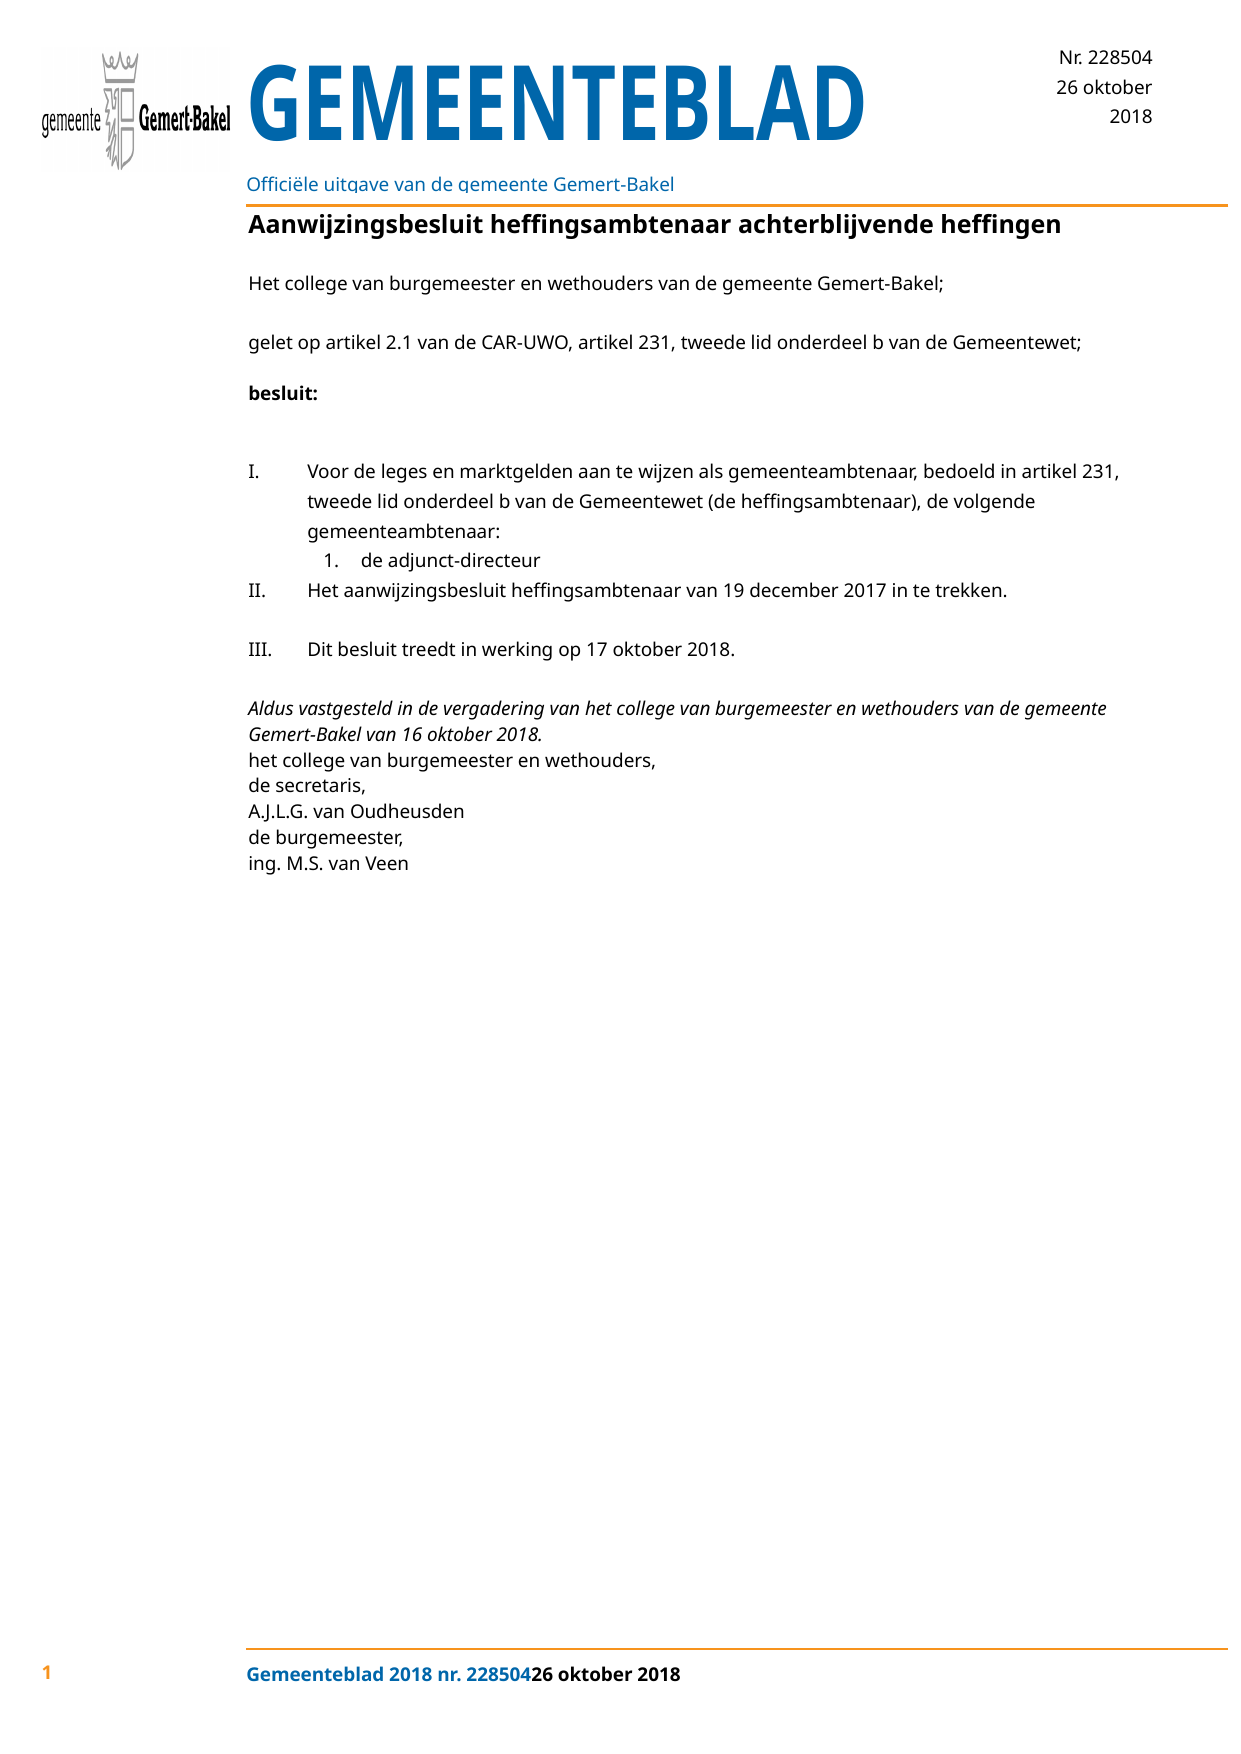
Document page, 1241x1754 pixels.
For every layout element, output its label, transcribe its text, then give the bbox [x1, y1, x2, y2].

text de burgemeester, [248, 824, 1152, 850]
text het college van burgemeester en wethouders, [248, 747, 1152, 772]
text de secretaris, [248, 772, 1152, 798]
list Voor de leges en marktgelden aan te wijzen als gemeenteambtenaar, bedoeld in artikel 231, tweede lid onderdeel b van de Gemeentewet (de heffingsambtenaar), de volgende gemeenteambtenaar: [248, 459, 1152, 543]
text Aldus vastgesteld in de vergadering van het college van burgemeester en wethouders van de gemeente Gemert-Bakel van 16 oktober 2018. [248, 695, 1152, 747]
text Aanwijzingsbesluit heffingsambtenaar achterblijvende heffingen [248, 207, 1152, 241]
picture [41, 47, 231, 172]
text ing. M.S. van Veen [248, 850, 1152, 875]
list de adjunct-directeur [323, 547, 1152, 573]
text A.J.L.G. van Oudheusden [248, 798, 1152, 824]
text besluit: [248, 380, 1152, 406]
text gelet op artikel 2.1 van de CAR-UWO, artikel 231, tweede lid onderdeel b van de Gemeentewet; [248, 329, 1152, 355]
list Het aanwijzingsbesluit heffingsambtenaar van 19 december 2017 in te trekken. [248, 577, 1152, 603]
list Dit besluit treedt in werking op 17 oktober 2018. [248, 636, 1152, 662]
text Het college van burgemeester en wethouders van de gemeente Gemert-Bakel; [248, 270, 1152, 296]
